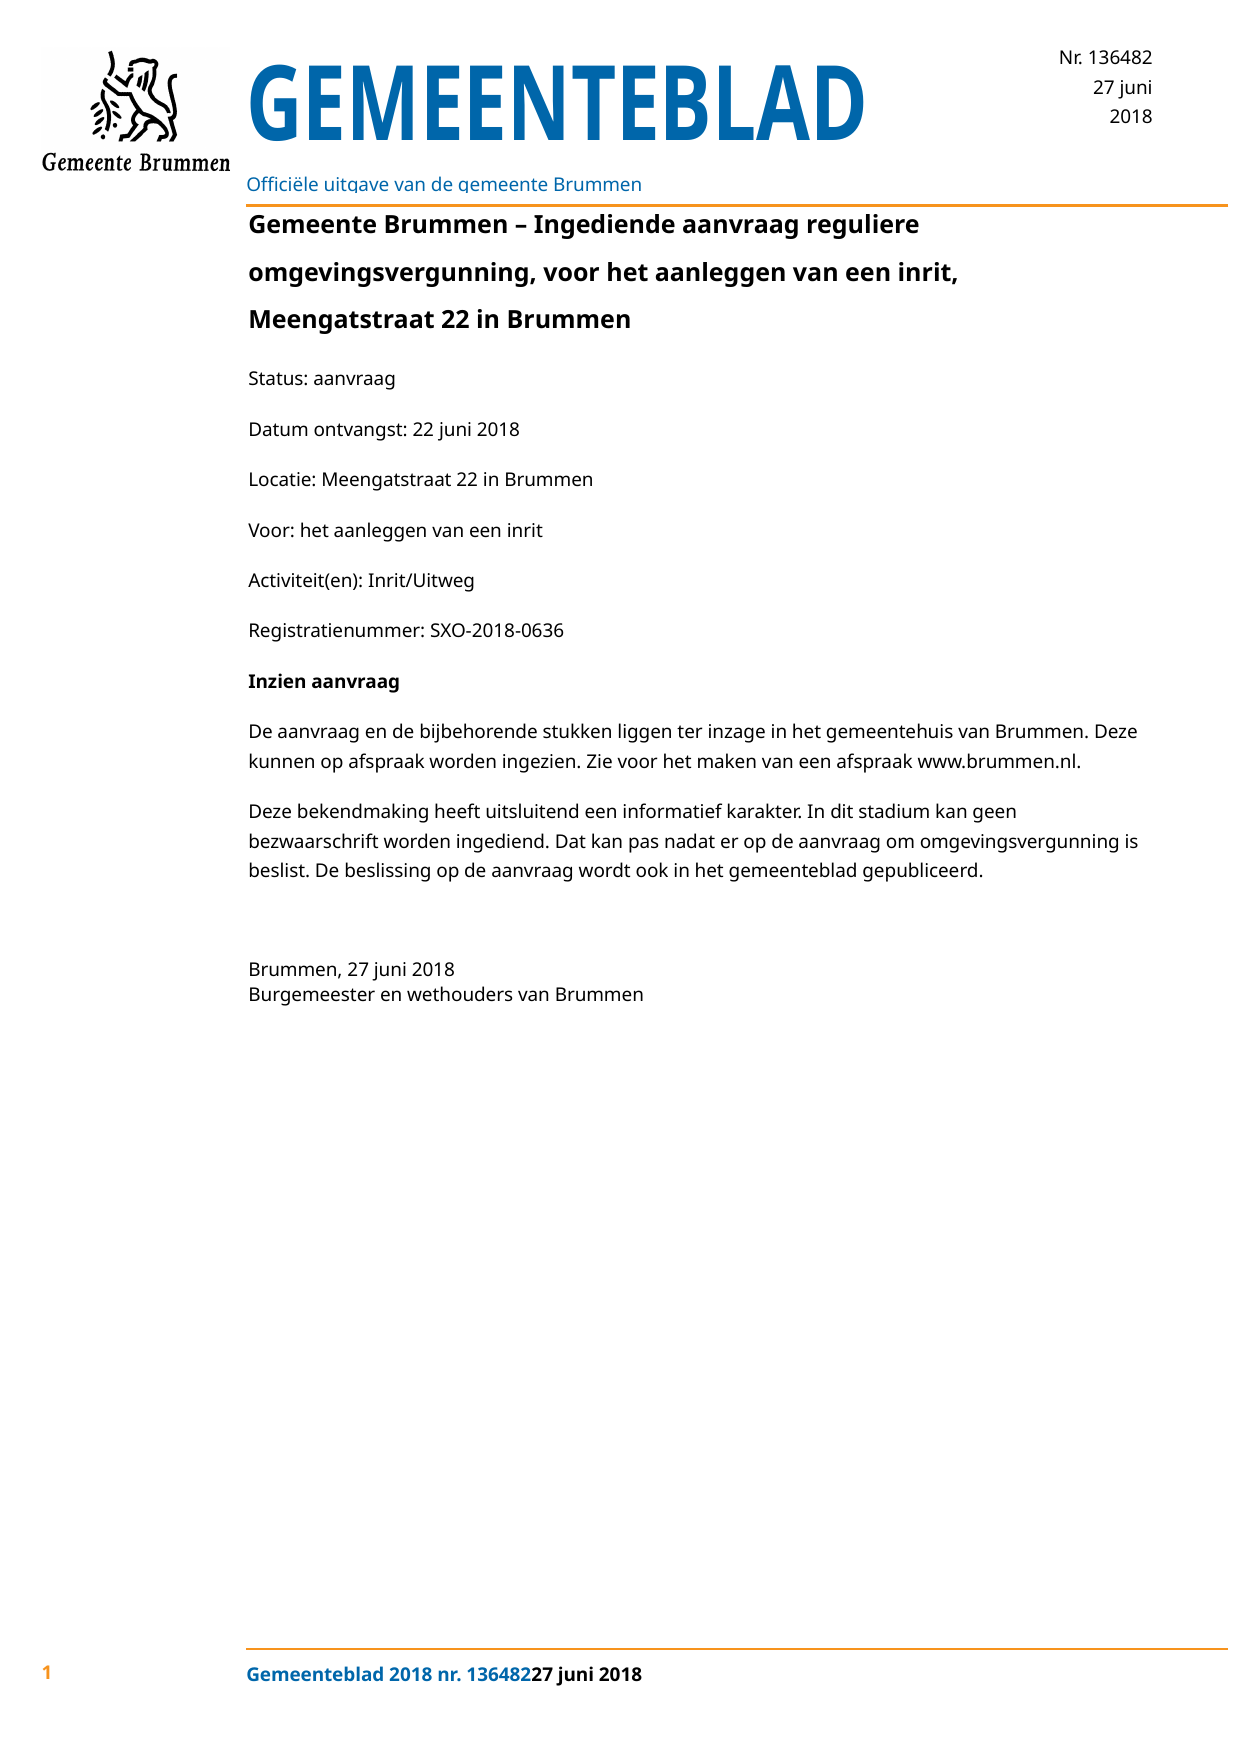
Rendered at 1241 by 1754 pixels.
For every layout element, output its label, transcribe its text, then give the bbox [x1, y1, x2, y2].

text Voor: het aanleggen van een inrit [248, 517, 1152, 542]
text Activiteit(en): Inrit/Uitweg [248, 567, 1152, 593]
text Gemeente Brummen – Ingediende aanvraag reguliere omgevingsvergunning, voor het aanleggen van een inrit, Meengatstraat 22 in Brummen [248, 207, 1152, 336]
text Deze bekendmaking heeft uitsluitend een informatief karakter. In dit stadium kan geen bezwaarschrift worden ingediend. Dat kan pas nadat er op de aanvraag om omgevingsvergunning is beslist. De beslissing op de aanvraag wordt ook in het gemeenteblad gepubliceerd. [248, 798, 1152, 883]
text Datum ontvangst: 22 juni 2018 [248, 416, 1152, 442]
text Status: aanvraag [248, 366, 1152, 391]
text Registratienummer: SXO-2018-0636 [248, 618, 1152, 643]
text Brummen, 27 juni 2018 [248, 956, 1152, 982]
text Locatie: Meengatstraat 22 in Brummen [248, 466, 1152, 492]
text Burgemeester en wethouders van Brummen [248, 982, 1152, 1007]
picture [41, 47, 231, 172]
text De aanvraag en de bijbehorende stukken liggen ter inzage in het gemeentehuis van Brummen. Deze kunnen op afspraak worden ingezien. Zie voor het maken van een afspraak www.brummen.nl. [248, 718, 1152, 774]
text Inzien aanvraag [248, 668, 1152, 694]
